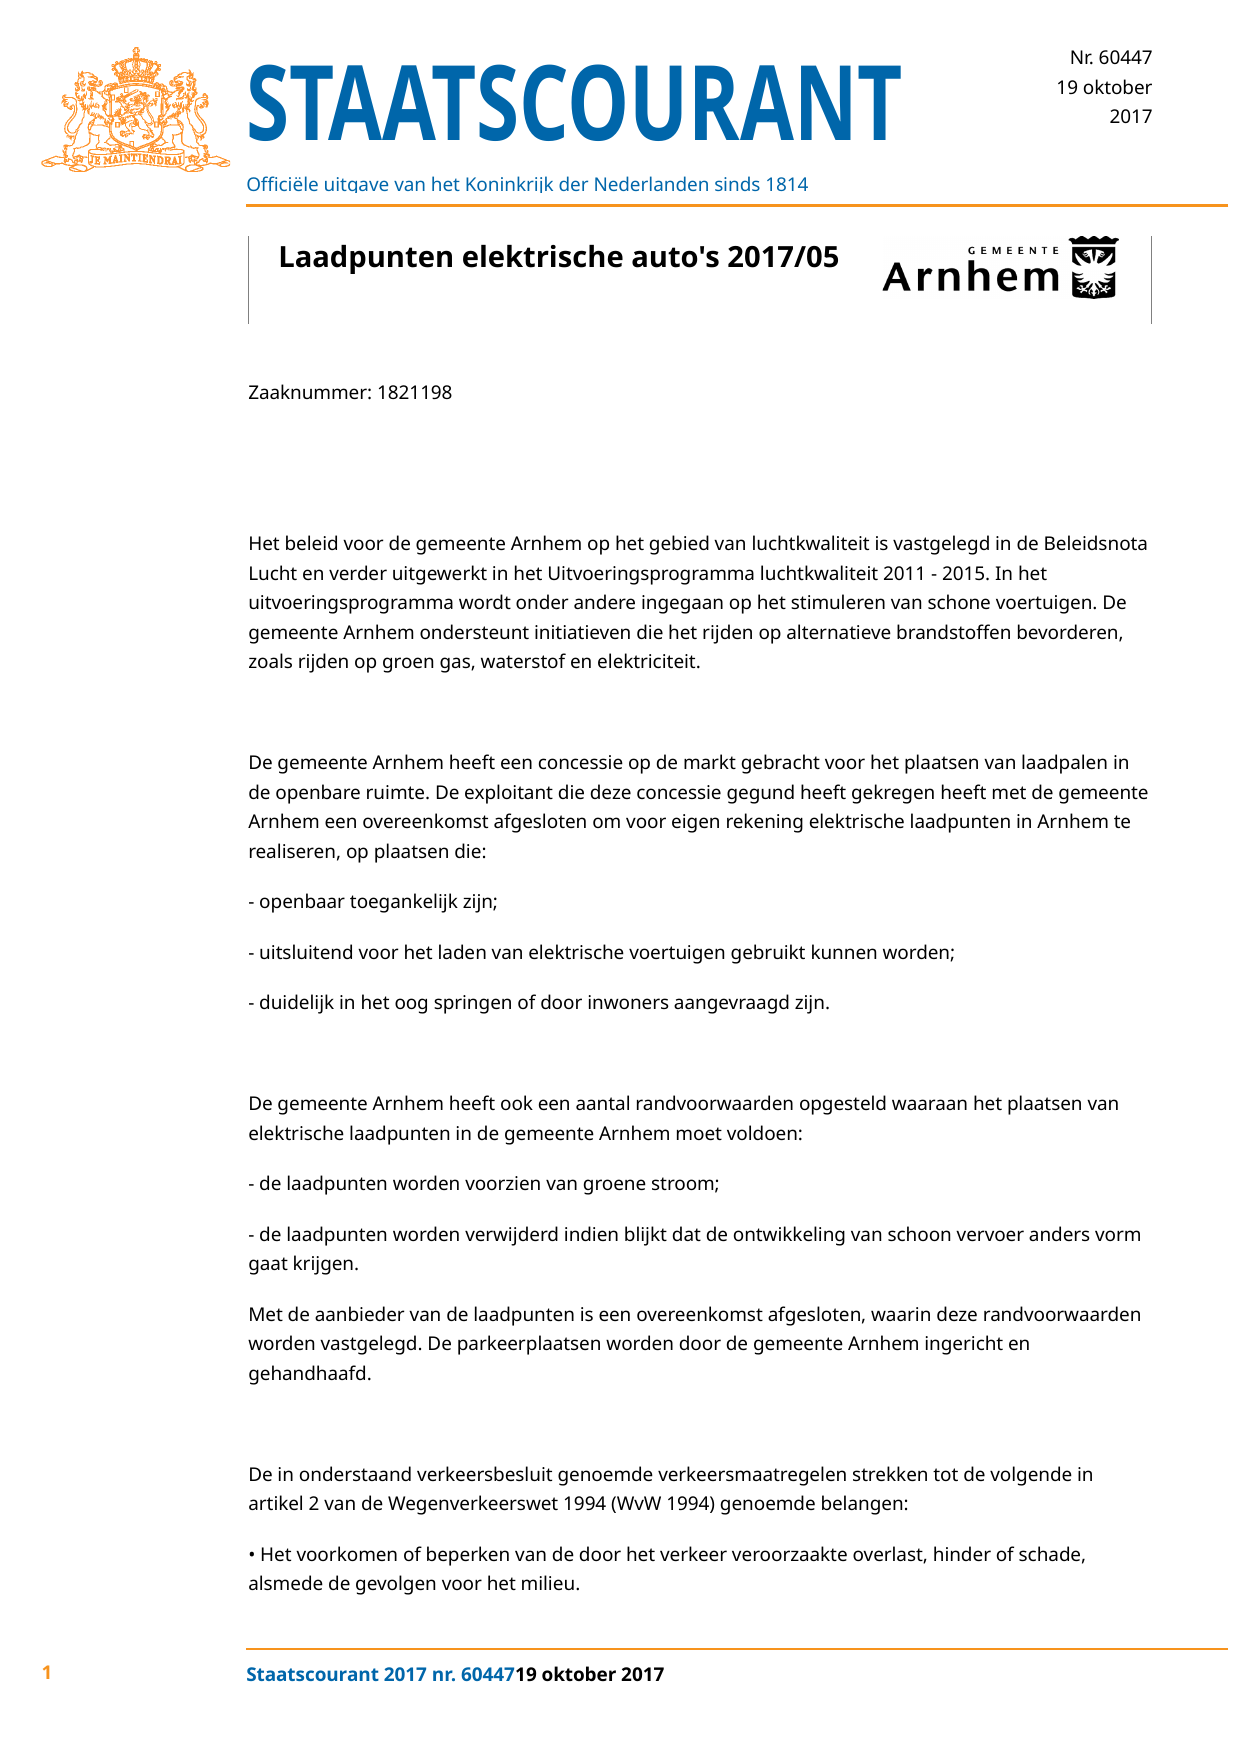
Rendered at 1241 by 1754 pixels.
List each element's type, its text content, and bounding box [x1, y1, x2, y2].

text De gemeente Arnhem heeft een concessie op de markt gebracht voor het plaatsen van laadpalen in de openbare ruimte. De exploitant die deze concessie gegund heeft gekregen heeft met de gemeente Arnhem een overeenkomst afgesloten om voor eigen rekening elektrische laadpunten in Arnhem te realiseren, op plaatsen die: [248, 749, 1152, 864]
text Zaaknummer: 1821198 [248, 379, 1152, 405]
text De in onderstaand verkeersbesluit genoemde verkeersmaatregelen strekken tot de volgende in artikel 2 van de Wegenverkeerswet 1994 (WvW 1994) genoemde belangen: [248, 1461, 1152, 1516]
table_header Laadpunten elektrische auto's 2017/05 [249, 236, 850, 324]
text - openbaar toegankelijk zijn; [248, 889, 1152, 914]
text De gemeente Arnhem heeft ook een aantal randvoorwaarden opgesteld waaraan het plaatsen van elektrische laadpunten in de gemeente Arnhem moet voldoen: [248, 1090, 1152, 1146]
text • Het voorkomen of beperken van de door het verkeer veroorzaakte overlast, hinder of schade, alsmede de gevolgen voor het milieu. [248, 1541, 1152, 1596]
text - duidelijk in het oog springen of door inwoners aangevraagd zijn. [248, 989, 1152, 1015]
picture [882, 236, 1119, 299]
table_header [850, 236, 1151, 324]
text Het beleid voor de gemeente Arnhem op het gebied van luchtkwaliteit is vastgelegd in de Beleidsnota Lucht en verder uitgewerkt in het Uitvoeringsprogramma luchtkwaliteit 2011 - 2015. In het uitvoeringsprogramma wordt onder andere ingegaan op het stimuleren van schone voertuigen. De gemeente Arnhem ondersteunt initiatieven die het rijden op alternatieve brandstoffen bevorderen, zoals rijden op groen gas, waterstof en elektriciteit. [248, 530, 1152, 674]
text - de laadpunten worden voorzien van groene stroom; [248, 1170, 1152, 1196]
text - uitsluitend voor het laden van elektrische voertuigen gebruikt kunnen worden; [248, 939, 1152, 965]
text Met de aanbieder van de laadpunten is een overeenkomst afgesloten, waarin deze randvoorwaarden worden vastgelegd. De parkeerplaatsen worden door de gemeente Arnhem ingericht en gehandhaafd. [248, 1301, 1152, 1386]
text - de laadpunten worden verwijderd indien blijkt dat de ontwikkeling van schoon vervoer anders vorm gaat krijgen. [248, 1221, 1152, 1276]
picture [41, 47, 231, 172]
